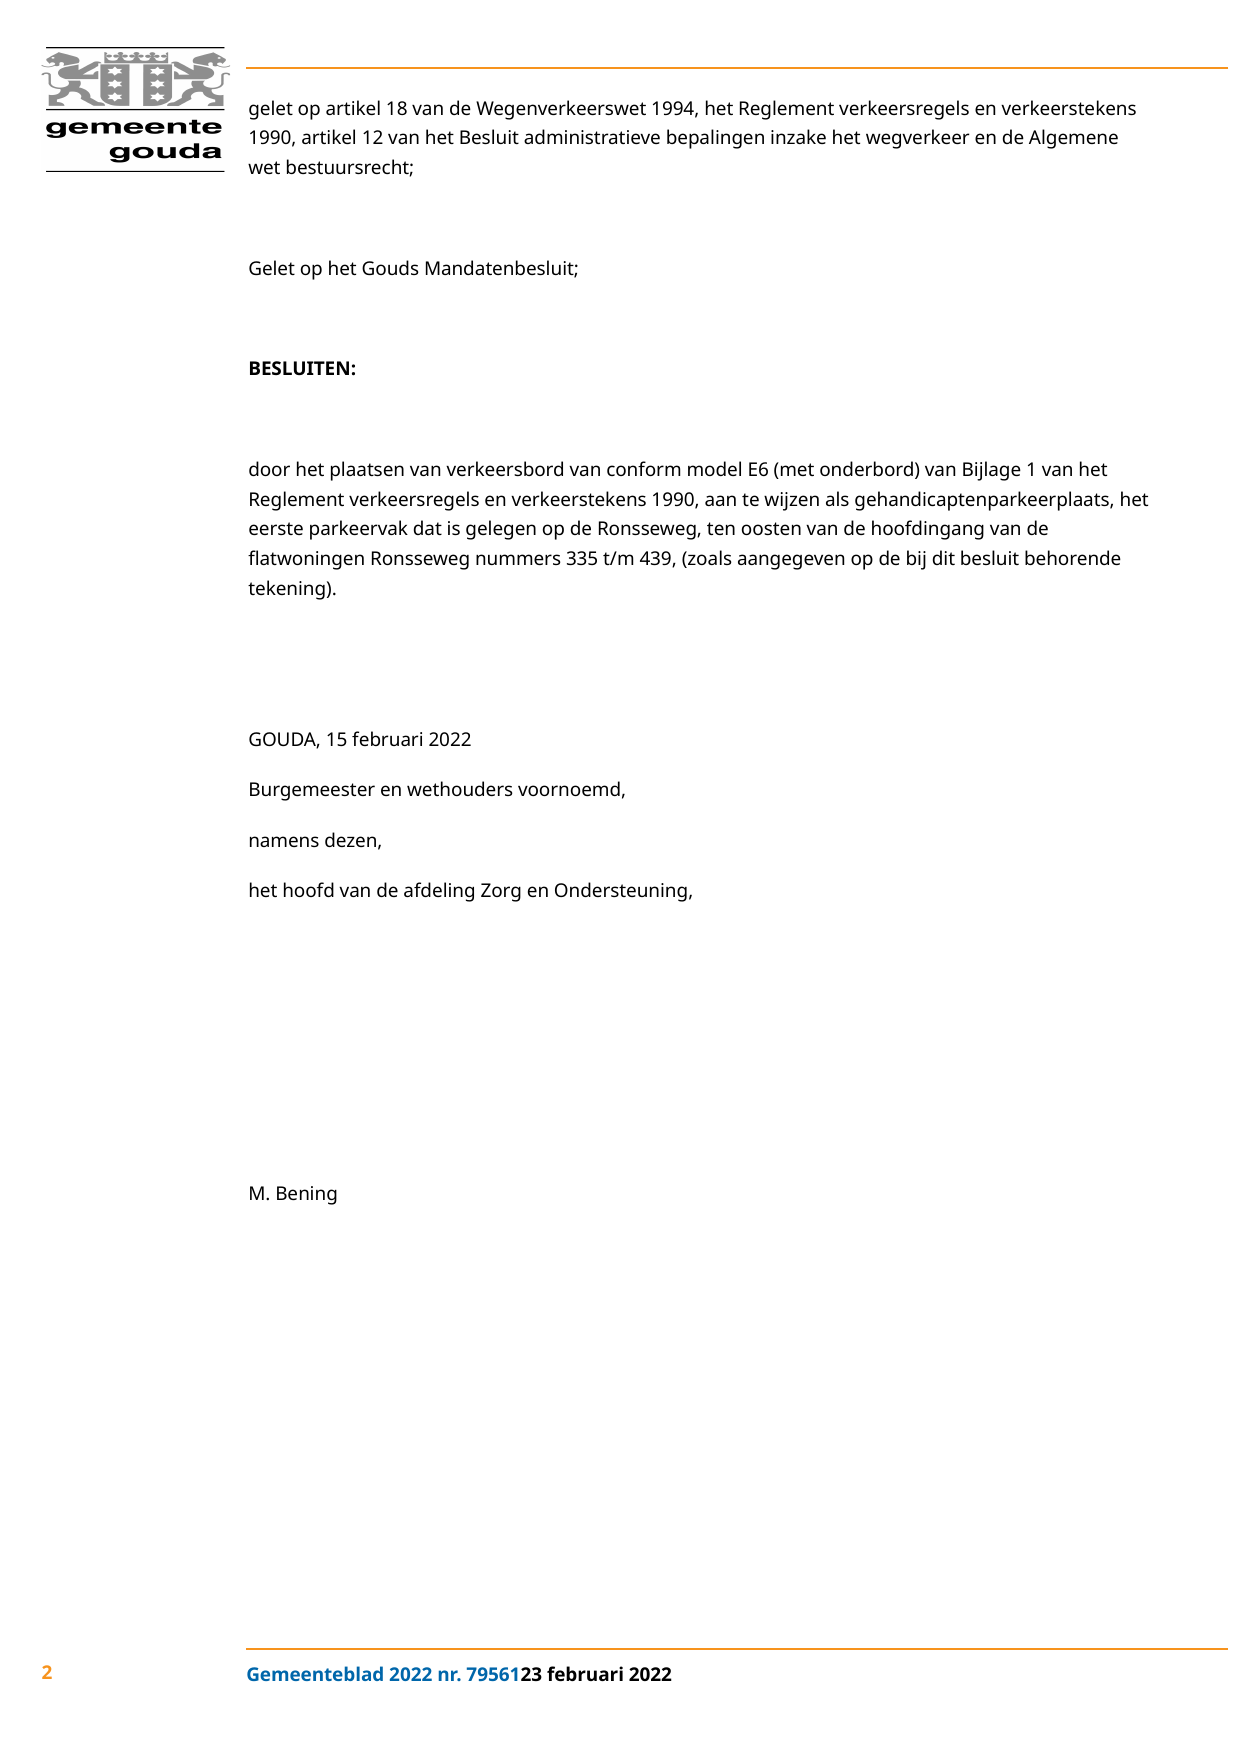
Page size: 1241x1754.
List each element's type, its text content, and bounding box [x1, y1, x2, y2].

text Gelet op het Gouds Mandatenbesluit; [248, 255, 1152, 281]
text gelet op artikel 18 van de Wegenverkeerswet 1994, het Reglement verkeersregels en verkeerstekens 1990, artikel 12 van het Besluit administratieve bepalingen inzake het wegverkeer en de Algemene wet bestuursrecht; [248, 95, 1152, 180]
picture [41, 47, 231, 172]
text BESLUITEN: [248, 356, 1152, 381]
text Burgemeester en wethouders voornoemd, [248, 776, 1152, 802]
text door het plaatsen van verkeersbord van conform model E6 (met onderbord) van Bijlage 1 van het Reglement verkeersregels en verkeerstekens 1990, aan te wijzen als gehandicaptenparkeerplaats, het eerste parkeervak dat is gelegen op de Ronsseweg, ten oosten van de hoofdingang van de flatwoningen Ronsseweg nummers 335 t/m 439, (zoals aangegeven op de bij dit besluit behorende tekening). [248, 456, 1152, 601]
text M. Bening [248, 1180, 1152, 1206]
text het hoofd van de afdeling Zorg en Ondersteuning, [248, 877, 1152, 903]
text GOUDA, 15 februari 2022 [248, 726, 1152, 752]
text namens dezen, [248, 827, 1152, 853]
